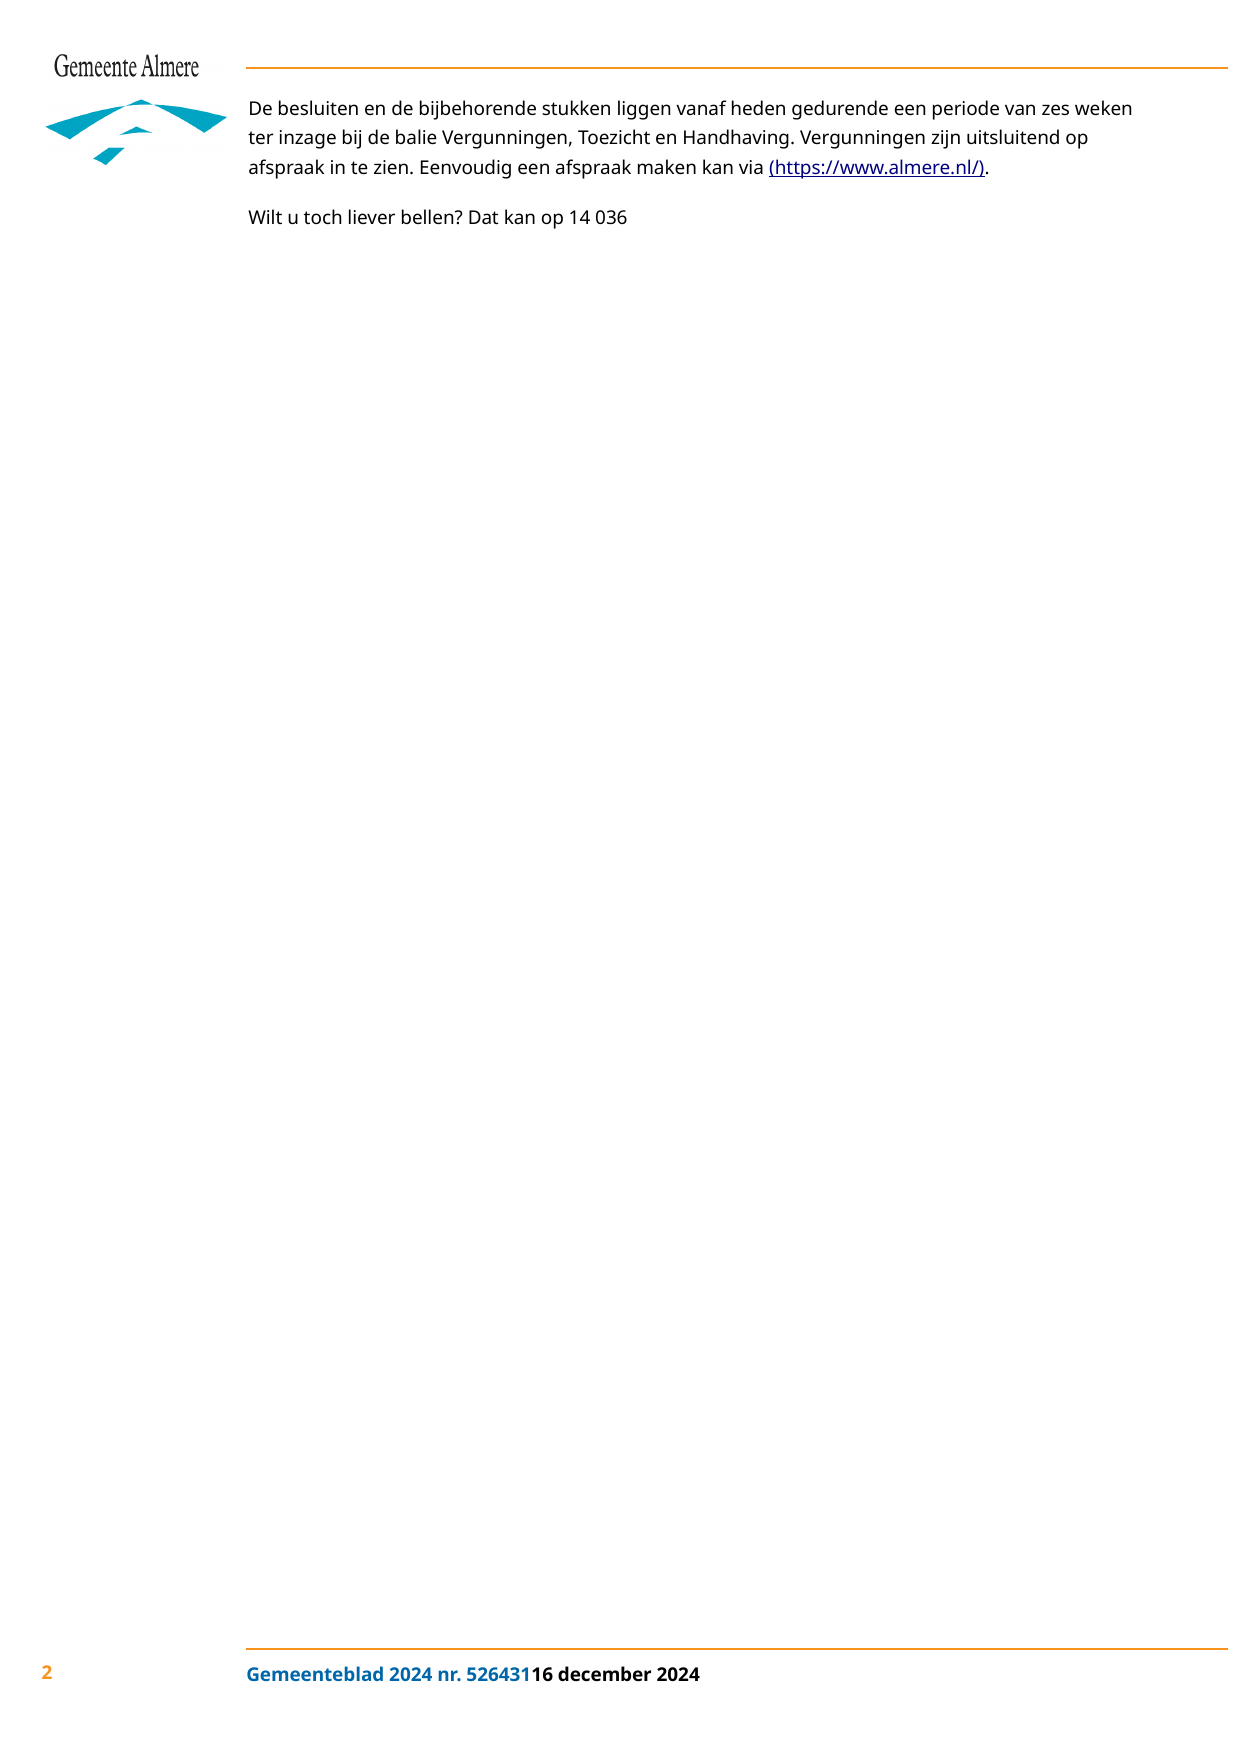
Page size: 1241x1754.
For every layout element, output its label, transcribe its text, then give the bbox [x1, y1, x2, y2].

picture [41, 47, 231, 172]
text Wilt u toch liever bellen? Dat kan op 14 036 [248, 204, 1152, 230]
text De besluiten en de bijbehorende stukken liggen vanaf heden gedurende een periode van zes weken ter inzage bij de balie Vergunningen, Toezicht en Handhaving. Vergunningen zijn uitsluitend op afspraak in te zien. Eenvoudig een afspraak maken kan via (https://www.almere.nl/). [248, 95, 1152, 180]
